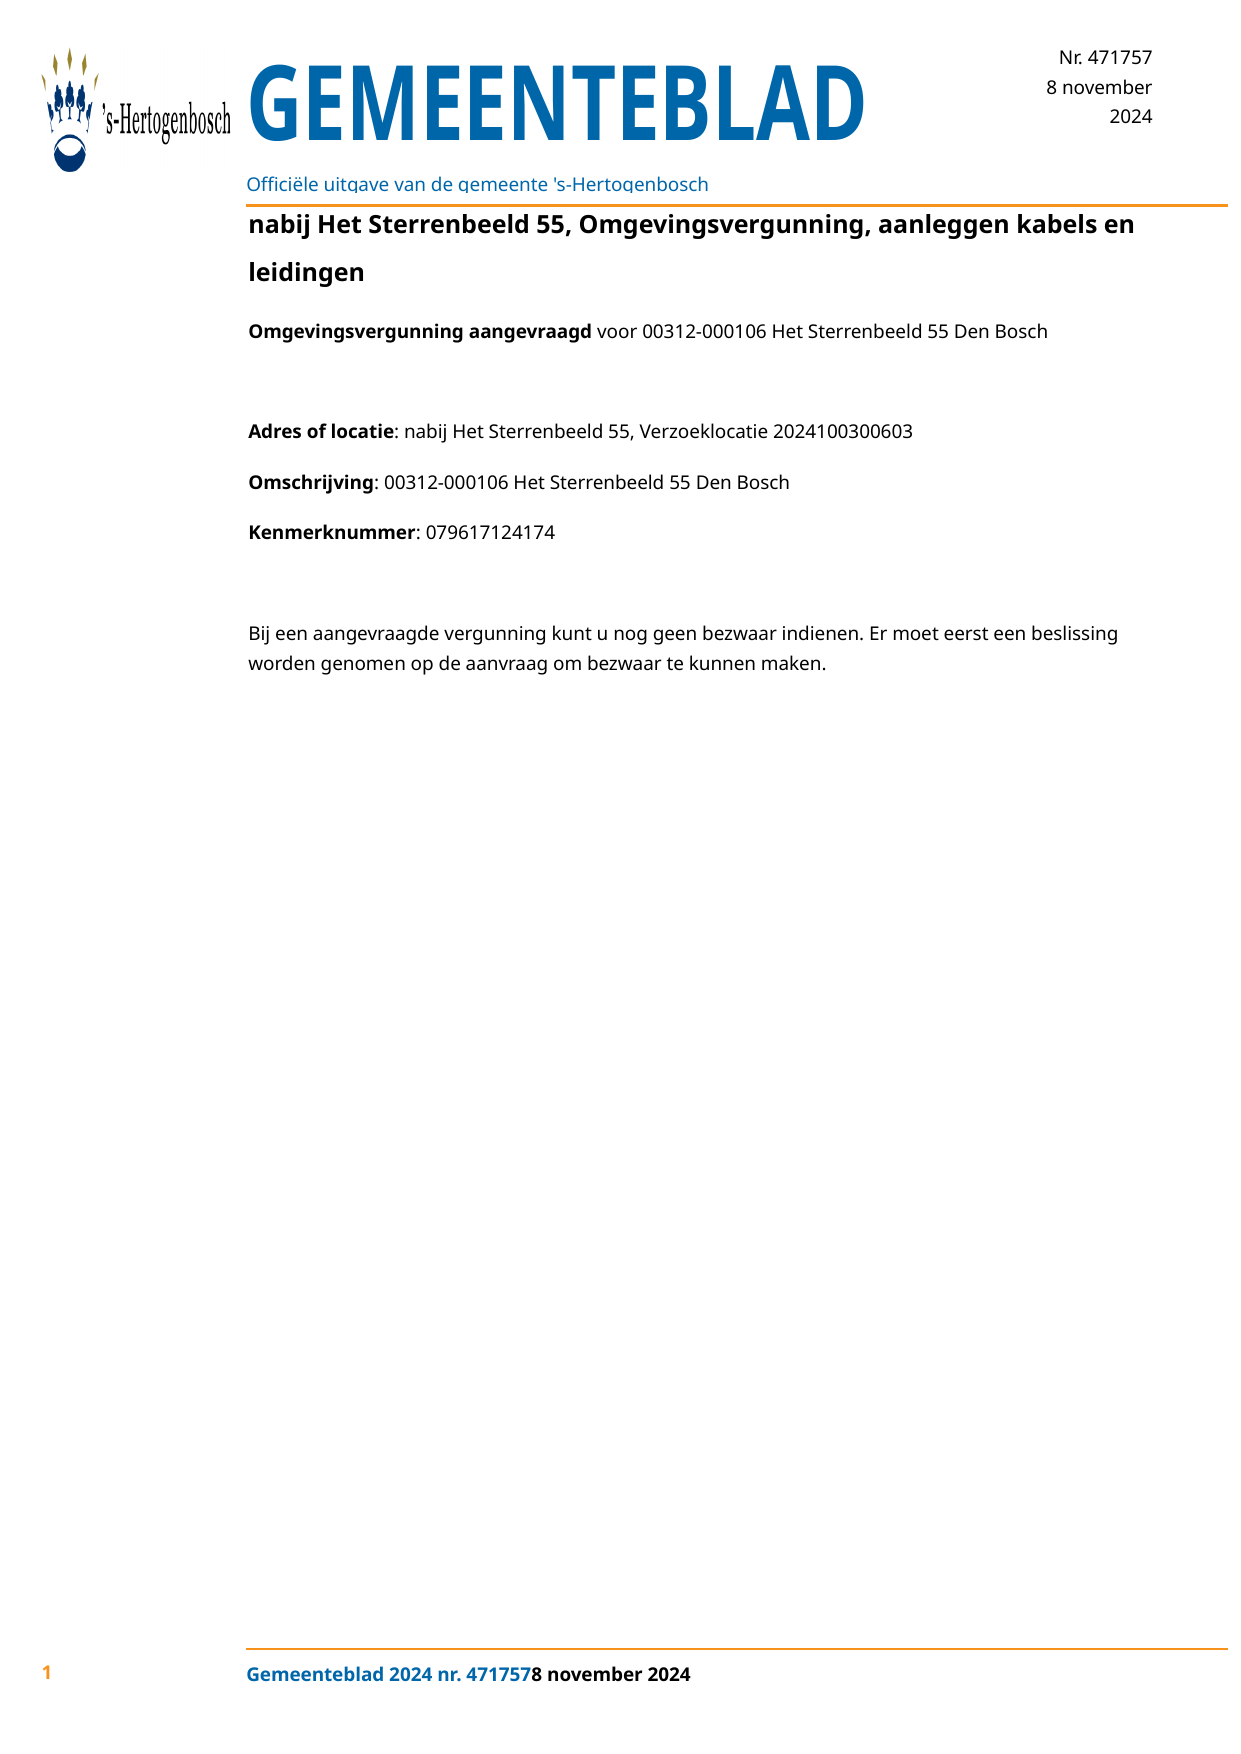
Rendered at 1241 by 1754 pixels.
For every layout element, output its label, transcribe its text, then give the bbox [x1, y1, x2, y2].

text nabij Het Sterrenbeeld 55, Omgevingsvergunning, aanleggen kabels en leidingen [248, 207, 1152, 288]
text Omschrijving: 00312-000106 Het Sterrenbeeld 55 Den Bosch [248, 469, 1152, 495]
text Omgevingsvergunning aangevraagd voor 00312-000106 Het Sterrenbeeld 55 Den Bosch [248, 318, 1152, 344]
text Adres of locatie: nabij Het Sterrenbeeld 55, Verzoeklocatie 2024100300603 [248, 419, 1152, 444]
text Bij een aangevraagde vergunning kunt u nog geen bezwaar indienen. Er moet eerst een beslissing worden genomen op de aanvraag om bezwaar te kunnen maken. [248, 620, 1152, 676]
picture [41, 47, 231, 172]
text Kenmerknummer: 079617124174 [248, 519, 1152, 545]
